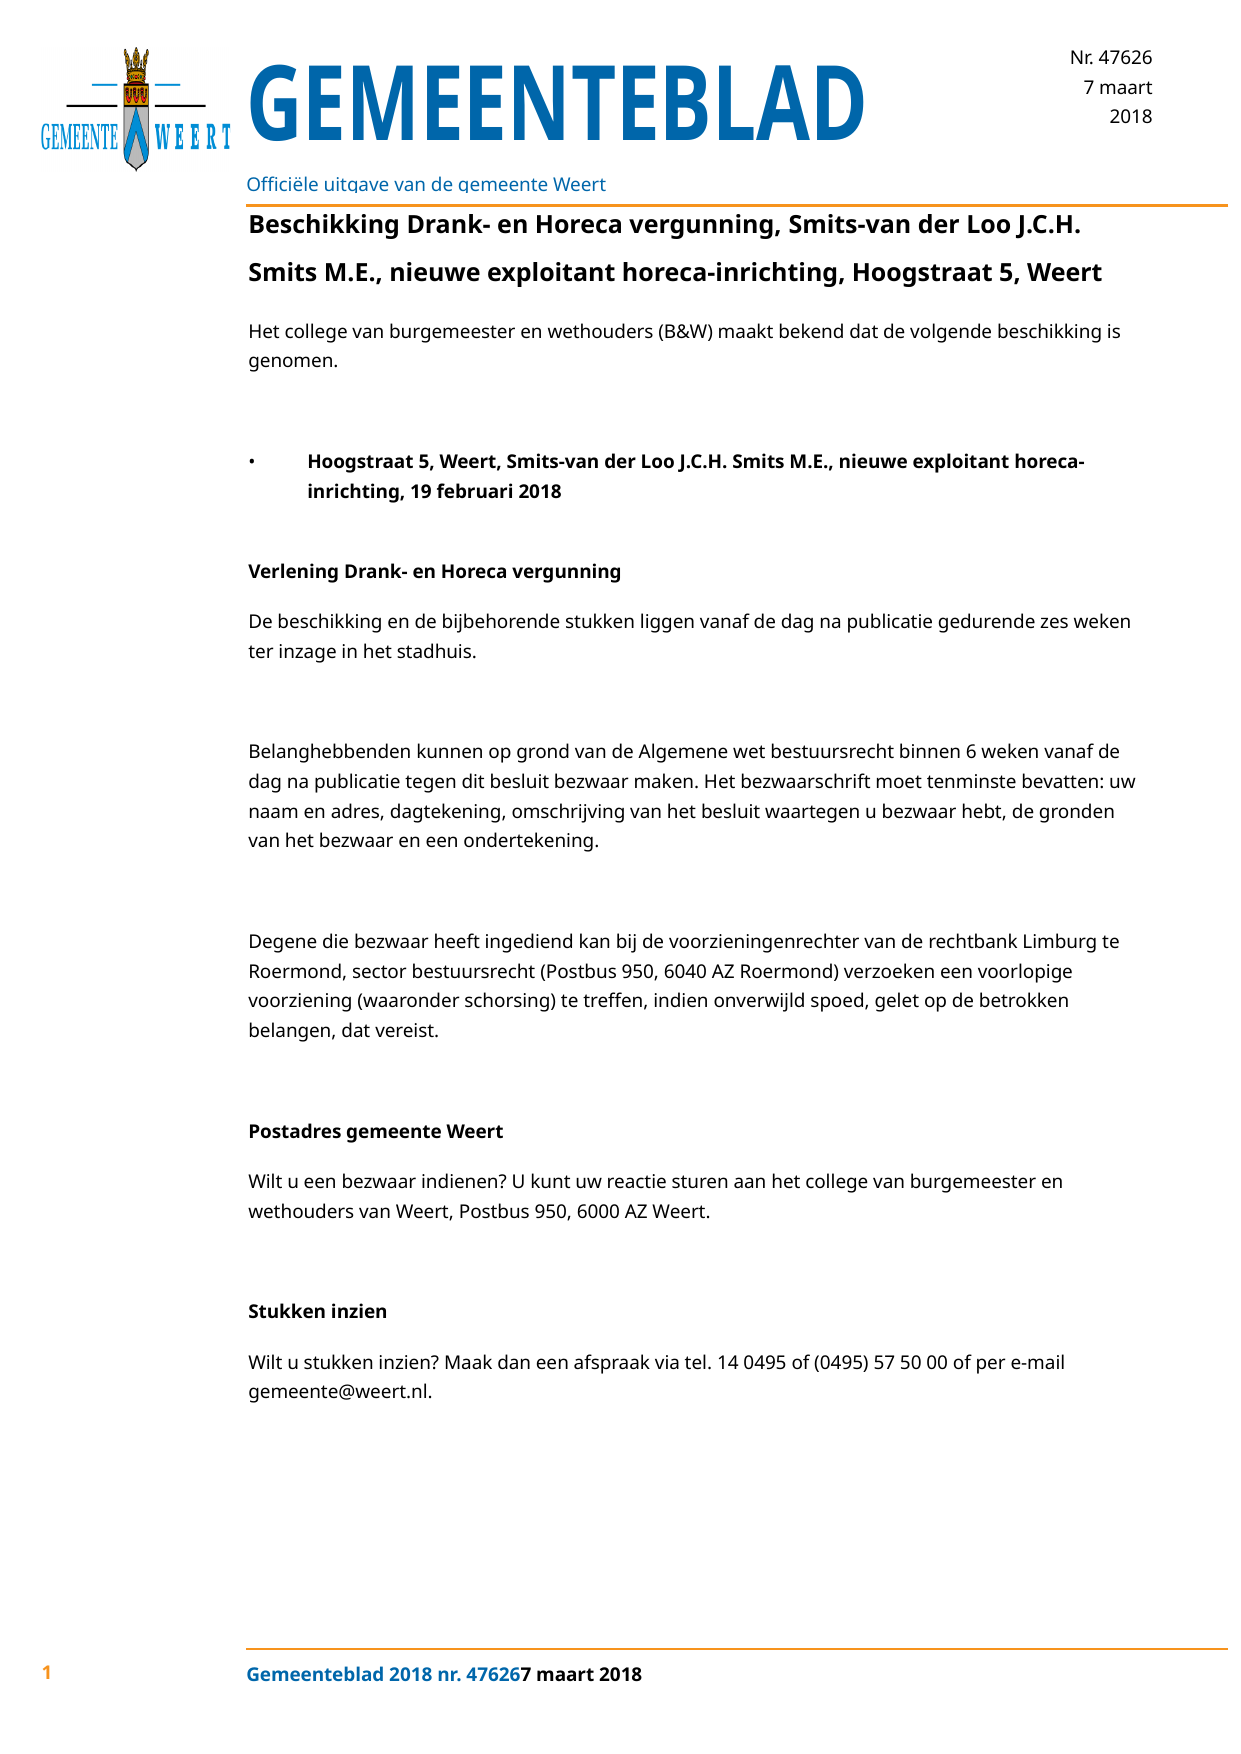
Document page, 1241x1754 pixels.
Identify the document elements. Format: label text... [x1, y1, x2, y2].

text Verlening Drank- en Horeca vergunning [248, 558, 1152, 584]
text Het college van burgemeester en wethouders (B&W) maakt bekend dat de volgende beschikking is genomen. [248, 318, 1152, 373]
text Wilt u stukken inzien? Maak dan een afspraak via tel. 14 0495 of (0495) 57 50 00 of per e-mail gemeente@weert.nl. [248, 1349, 1152, 1404]
text Wilt u een bezwaar indienen? U kunt uw reactie sturen aan het college van burgemeester en wethouders van Weert, Postbus 950, 6000 AZ Weert. [248, 1168, 1152, 1224]
text Beschikking Drank- en Horeca vergunning, Smits-van der Loo J.C.H. Smits M.E., nieuwe exploitant horeca-inrichting, Hoogstraat 5, Weert [248, 207, 1152, 288]
picture [41, 47, 231, 172]
text Stukken inzien [248, 1299, 1152, 1324]
text De beschikking en de bijbehorende stukken liggen vanaf de dag na publicatie gedurende zes weken ter inzage in het stadhuis. [248, 608, 1152, 664]
list Hoogstraat 5, Weert, Smits-van der Loo J.C.H. Smits M.E., nieuwe exploitant horeca-inrichting, 19 februari 2018 [248, 448, 1152, 504]
text Belanghebbenden kunnen op grond van de Algemene wet bestuursrecht binnen 6 weken vanaf de dag na publicatie tegen dit besluit bezwaar maken. Het bezwaarschrift moet tenminste bevatten: uw naam en adres, dagtekening, omschrijving van het besluit waartegen u bezwaar hebt, de gronden van het bezwaar en een ondertekening. [248, 739, 1152, 853]
text Postadres gemeente Weert [248, 1118, 1152, 1144]
text Degene die bezwaar heeft ingediend kan bij de voorzieningenrechter van de rechtbank Limburg te Roermond, sector bestuursrecht (Postbus 950, 6040 AZ Roermond) verzoeken een voorlopige voorziening (waaronder schorsing) te treffen, indien onverwijld spoed, gelet op de betrokken belangen, dat vereist. [248, 928, 1152, 1043]
